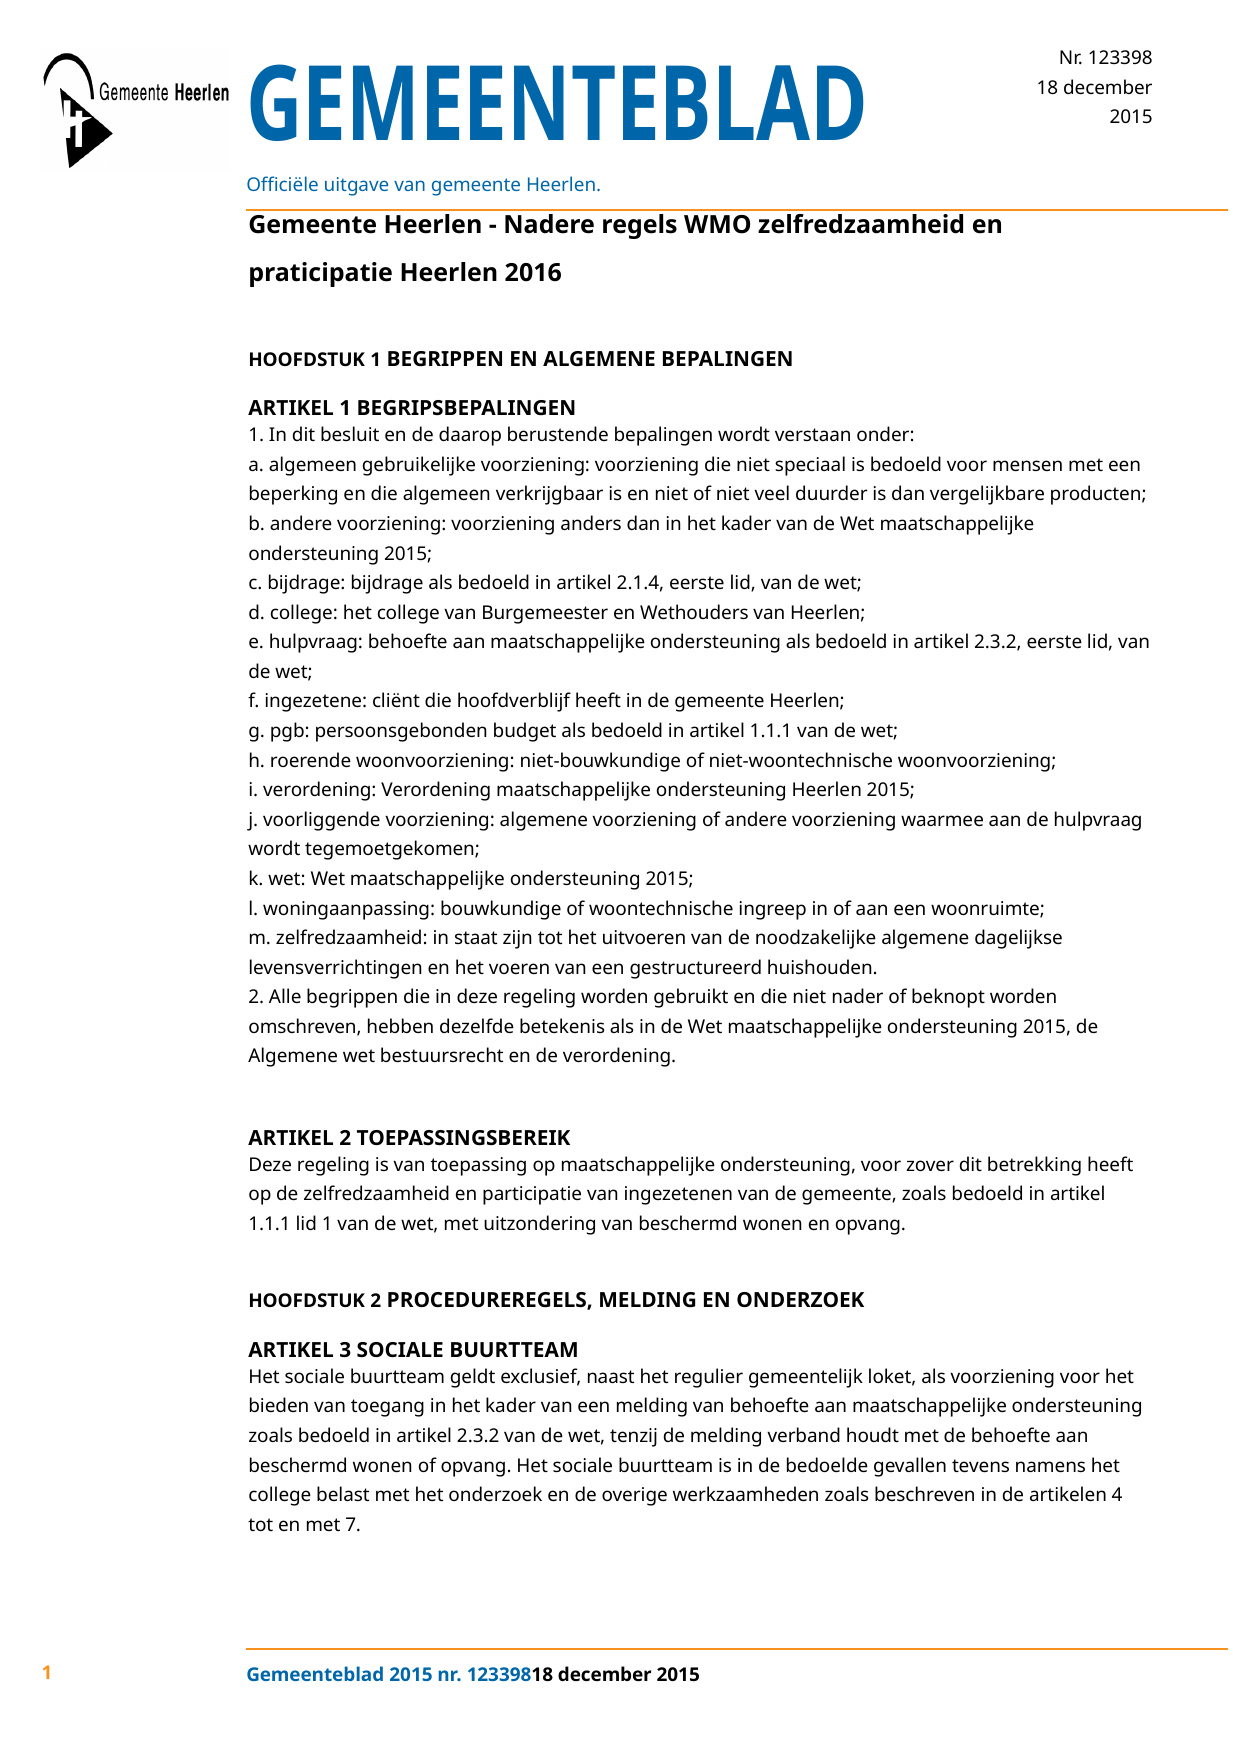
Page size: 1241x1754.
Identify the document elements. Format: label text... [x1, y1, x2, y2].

picture [41, 47, 231, 172]
text g. pgb: persoonsgebonden budget als bedoeld in artikel 1.1.1 van de wet; [248, 717, 1152, 743]
text h. roerende woonvoorziening: niet-bouwkundige of niet-woontechnische woonvoorziening; [248, 747, 1152, 772]
text d. college: het college van Burgemeester en Wethouders van Heerlen; [248, 599, 1152, 624]
text b. andere voorziening: voorziening anders dan in het kader van de Wet maatschappelijke ondersteuning 2015; [248, 510, 1152, 565]
text Het sociale buurtteam geldt exclusief, naast het regulier gemeentelijk loket, als voorziening voor het bieden van toegang in het kader van een melding van behoefte aan maatschappelijke ondersteuning zoals bedoeld in artikel 2.3.2 van de wet, tenzij de melding verband houdt met de behoefte aan beschermd wonen of opvang. Het sociale buurtteam is in de bedoelde gevallen tevens namens het college belast met het onderzoek en de overige werkzaamheden zoals beschreven in de artikelen 4 tot en met 7. [248, 1363, 1152, 1537]
text m. zelfredzaamheid: in staat zijn tot het uitvoeren van de noodzakelijke algemene dagelijkse levensverrichtingen en het voeren van een gestructureerd huishouden. [248, 924, 1152, 979]
text ARTIKEL 1 BEGRIPSBEPALINGEN [248, 393, 1152, 421]
text ARTIKEL 2 TOEPASSINGSBEREIK [248, 1123, 1152, 1151]
text i. verordening: Verordening maatschappelijke ondersteuning Heerlen 2015; [248, 776, 1152, 802]
text j. voorliggende voorziening: algemene voorziening of andere voorziening waarmee aan de hulpvraag wordt tegemoetgekomen; [248, 806, 1152, 861]
text 1. In dit besluit en de daarop berustende bepalingen wordt verstaan onder: [248, 421, 1152, 447]
text HOOFDSTUK 1 BEGRIPPEN EN ALGEMENE BEPALINGEN [248, 344, 1152, 372]
text e. hulpvraag: behoefte aan maatschappelijke ondersteuning als bedoeld in artikel 2.3.2, eerste lid, van de wet; [248, 628, 1152, 684]
text ARTIKEL 3 SOCIALE BUURTTEAM [248, 1335, 1152, 1363]
text k. wet: Wet maatschappelijke ondersteuning 2015; [248, 865, 1152, 891]
text 2. Alle begrippen die in deze regeling worden gebruikt en die niet nader of beknopt worden omschreven, hebben dezelfde betekenis als in de Wet maatschappelijke ondersteuning 2015, de Algemene wet bestuursrecht en de verordening. [248, 983, 1152, 1068]
text c. bijdrage: bijdrage als bedoeld in artikel 2.1.4, eerste lid, van de wet; [248, 569, 1152, 595]
text Gemeente Heerlen - Nadere regels WMO zelfredzaamheid en praticipatie Heerlen 2016 [248, 211, 1152, 288]
text l. woningaanpassing: bouwkundige of woontechnische ingreep in of aan een woonruimte; [248, 895, 1152, 920]
text Deze regeling is van toepassing op maatschappelijke ondersteuning, voor zover dit betrekking heeft op de zelfredzaamheid en participatie van ingezetenen van de gemeente, zoals bedoeld in artikel 1.1.1 lid 1 van de wet, met uitzondering van beschermd wonen en opvang. [248, 1151, 1152, 1236]
text HOOFDSTUK 2 PROCEDUREREGELS, MELDING EN ONDERZOEK [248, 1285, 1152, 1314]
text a. algemeen gebruikelijke voorziening: voorziening die niet speciaal is bedoeld voor mensen met een beperking en die algemeen verkrijgbaar is en niet of niet veel duurder is dan vergelijkbare producten; [248, 451, 1152, 506]
text f. ingezetene: cliënt die hoofdverblijf heeft in de gemeente Heerlen; [248, 688, 1152, 713]
